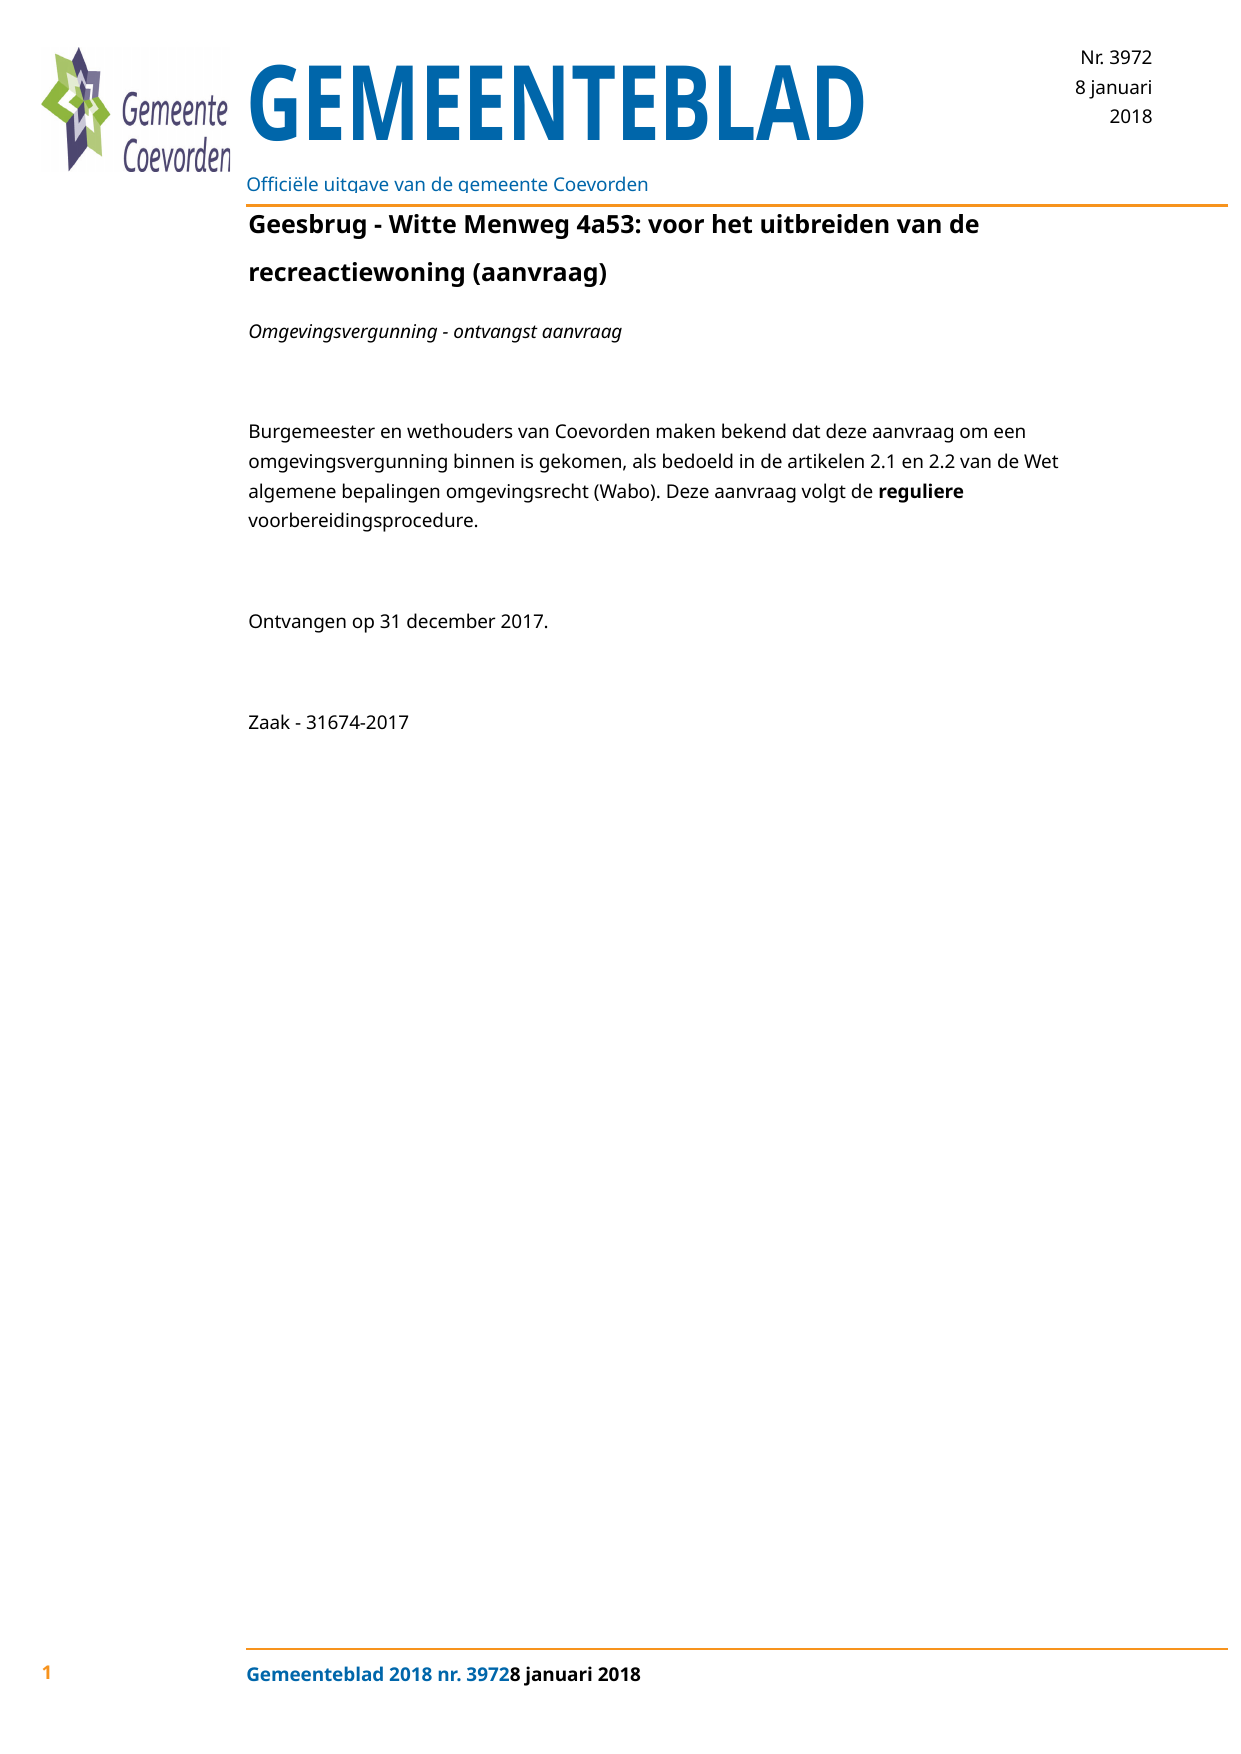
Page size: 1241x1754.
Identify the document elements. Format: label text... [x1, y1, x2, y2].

text Omgevingsvergunning - ontvangst aanvraag [248, 318, 1152, 344]
picture [41, 47, 231, 172]
text Zaak - 31674-2017 [248, 709, 1152, 735]
text Burgemeester en wethouders van Coevorden maken bekend dat deze aanvraag om een omgevingsvergunning binnen is gekomen, als bedoeld in de artikelen 2.1 en 2.2 van de Wet algemene bepalingen omgevingsrecht (Wabo). Deze aanvraag volgt de reguliere voorbereidingsprocedure. [248, 419, 1152, 533]
text Ontvangen op 31 december 2017. [248, 608, 1152, 634]
text Geesbrug - Witte Menweg 4a53: voor het uitbreiden van de recreactiewoning (aanvraag) [248, 207, 1152, 288]
